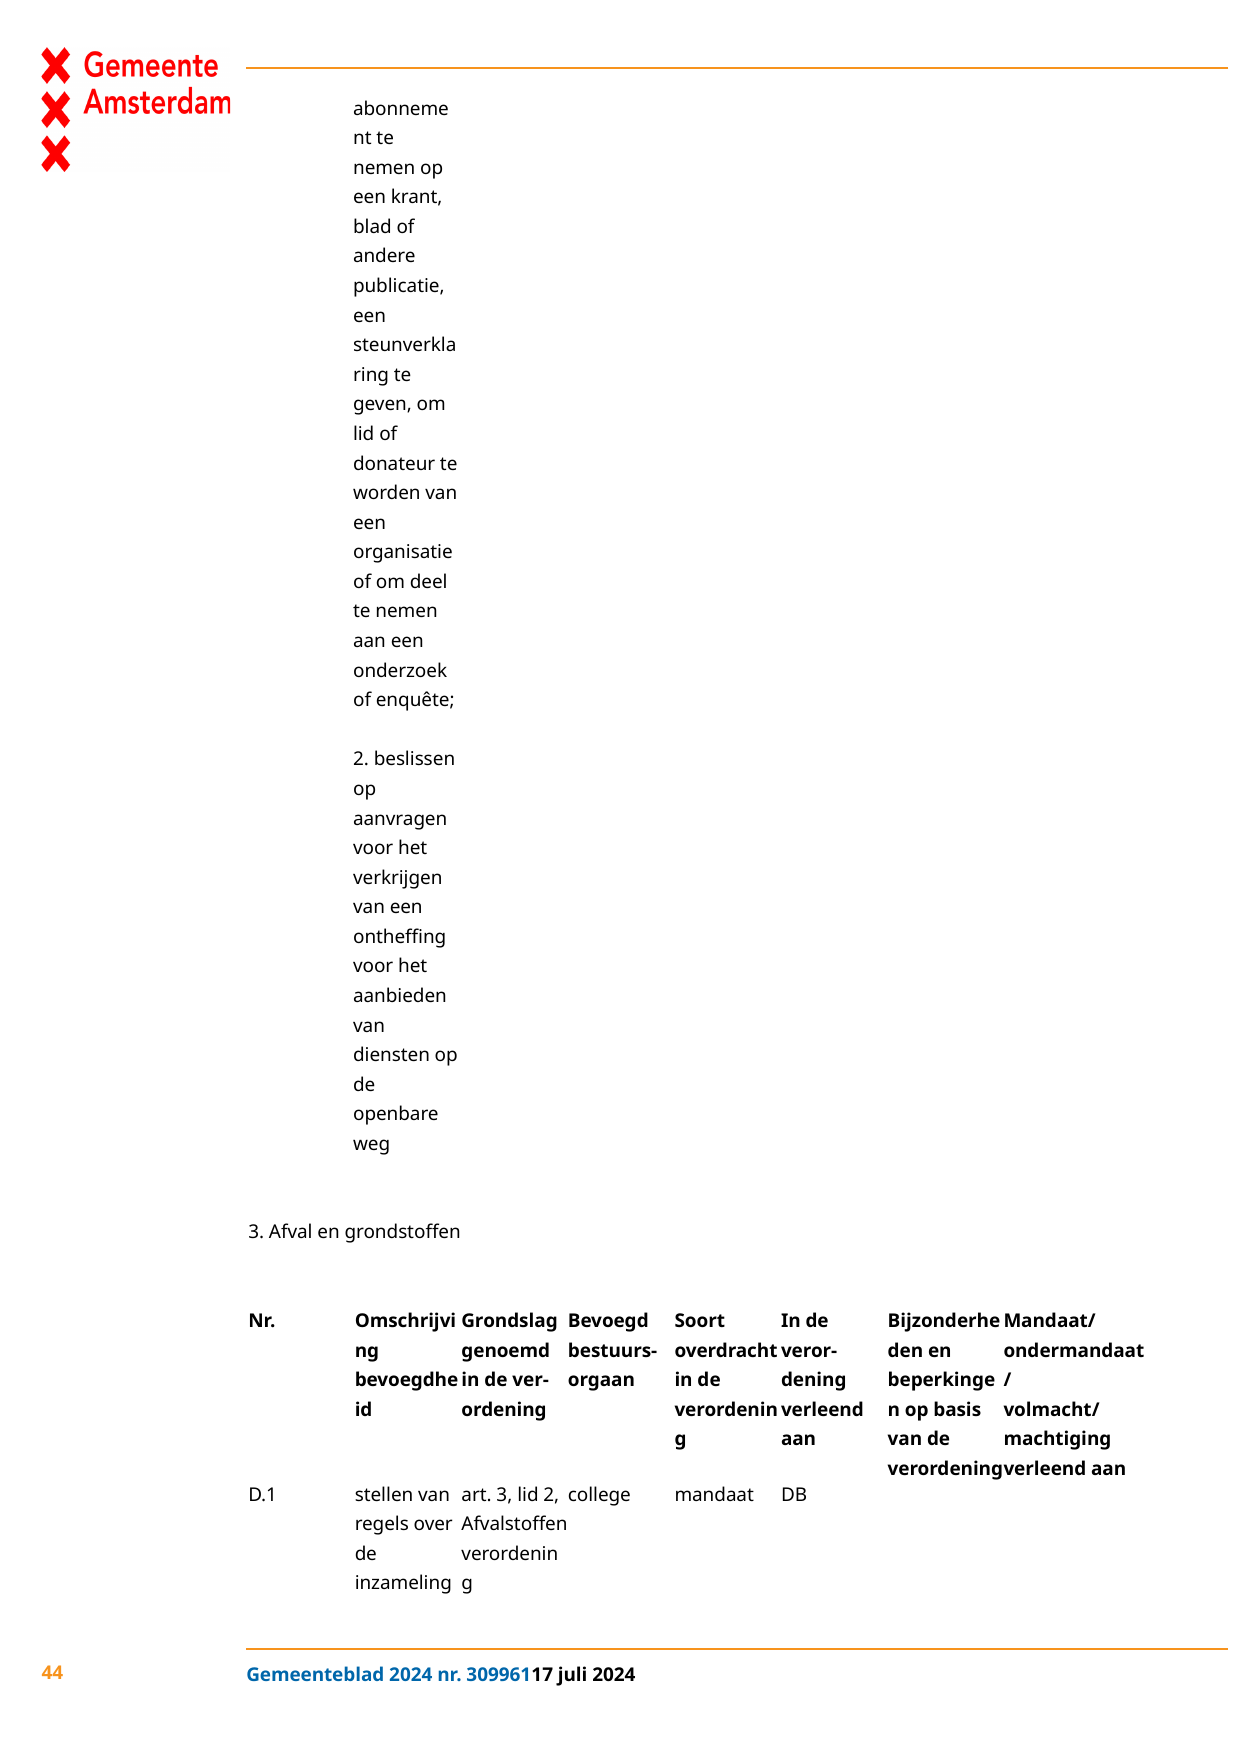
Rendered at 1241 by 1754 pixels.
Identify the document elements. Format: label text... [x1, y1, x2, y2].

table_cell DB [781, 1481, 887, 1595]
table_cell [878, 95, 1006, 1156]
table_cell abonnement te nemen op een krant, blad of andere publicatie, een steunverklaring te geven, om lid of donateur te worden van een organisatie of om deel te nemen aan een onderzoek of enquête; 2. beslissen op aanvragen voor het verkrijgen van een ontheffing voor het aanbieden van diensten op de openbare weg [353, 95, 458, 1156]
table_header Bevoegd bestuurs-orgaan [568, 1278, 674, 1481]
table_header Nr. [248, 1278, 354, 1481]
table_header In de veror- dening verleend aan [781, 1278, 887, 1481]
text 3. Afval en grondstoffen [248, 1218, 1152, 1244]
table_cell [888, 1481, 1003, 1595]
table_cell D.1 [248, 1481, 354, 1595]
table_cell art. 3, lid 2, Afvalstoffenverordening [461, 1481, 568, 1595]
table_cell [563, 95, 668, 1156]
table_cell [458, 95, 563, 1156]
table_cell [668, 95, 773, 1156]
table_cell [1003, 1481, 1152, 1595]
table_cell [773, 95, 878, 1156]
table_header Mandaat/ondermandaat/ volmacht/machtiging verleend aan [1003, 1278, 1152, 1481]
table_header Grondslag genoemd in de ver-ordening [461, 1278, 568, 1481]
table_header Bijzonderheden en beperkingen op basis van de verordening [888, 1278, 1003, 1481]
table_cell [248, 95, 353, 1156]
table_header Soort overdracht in de verordening [674, 1278, 781, 1481]
table_cell stellen van regels over de inzameling [355, 1481, 461, 1595]
table_header Omschrijving bevoegdheid [355, 1278, 461, 1481]
table_cell college [568, 1481, 674, 1595]
table_cell [1006, 95, 1152, 1156]
picture [41, 47, 231, 172]
table_cell mandaat [674, 1481, 781, 1595]
